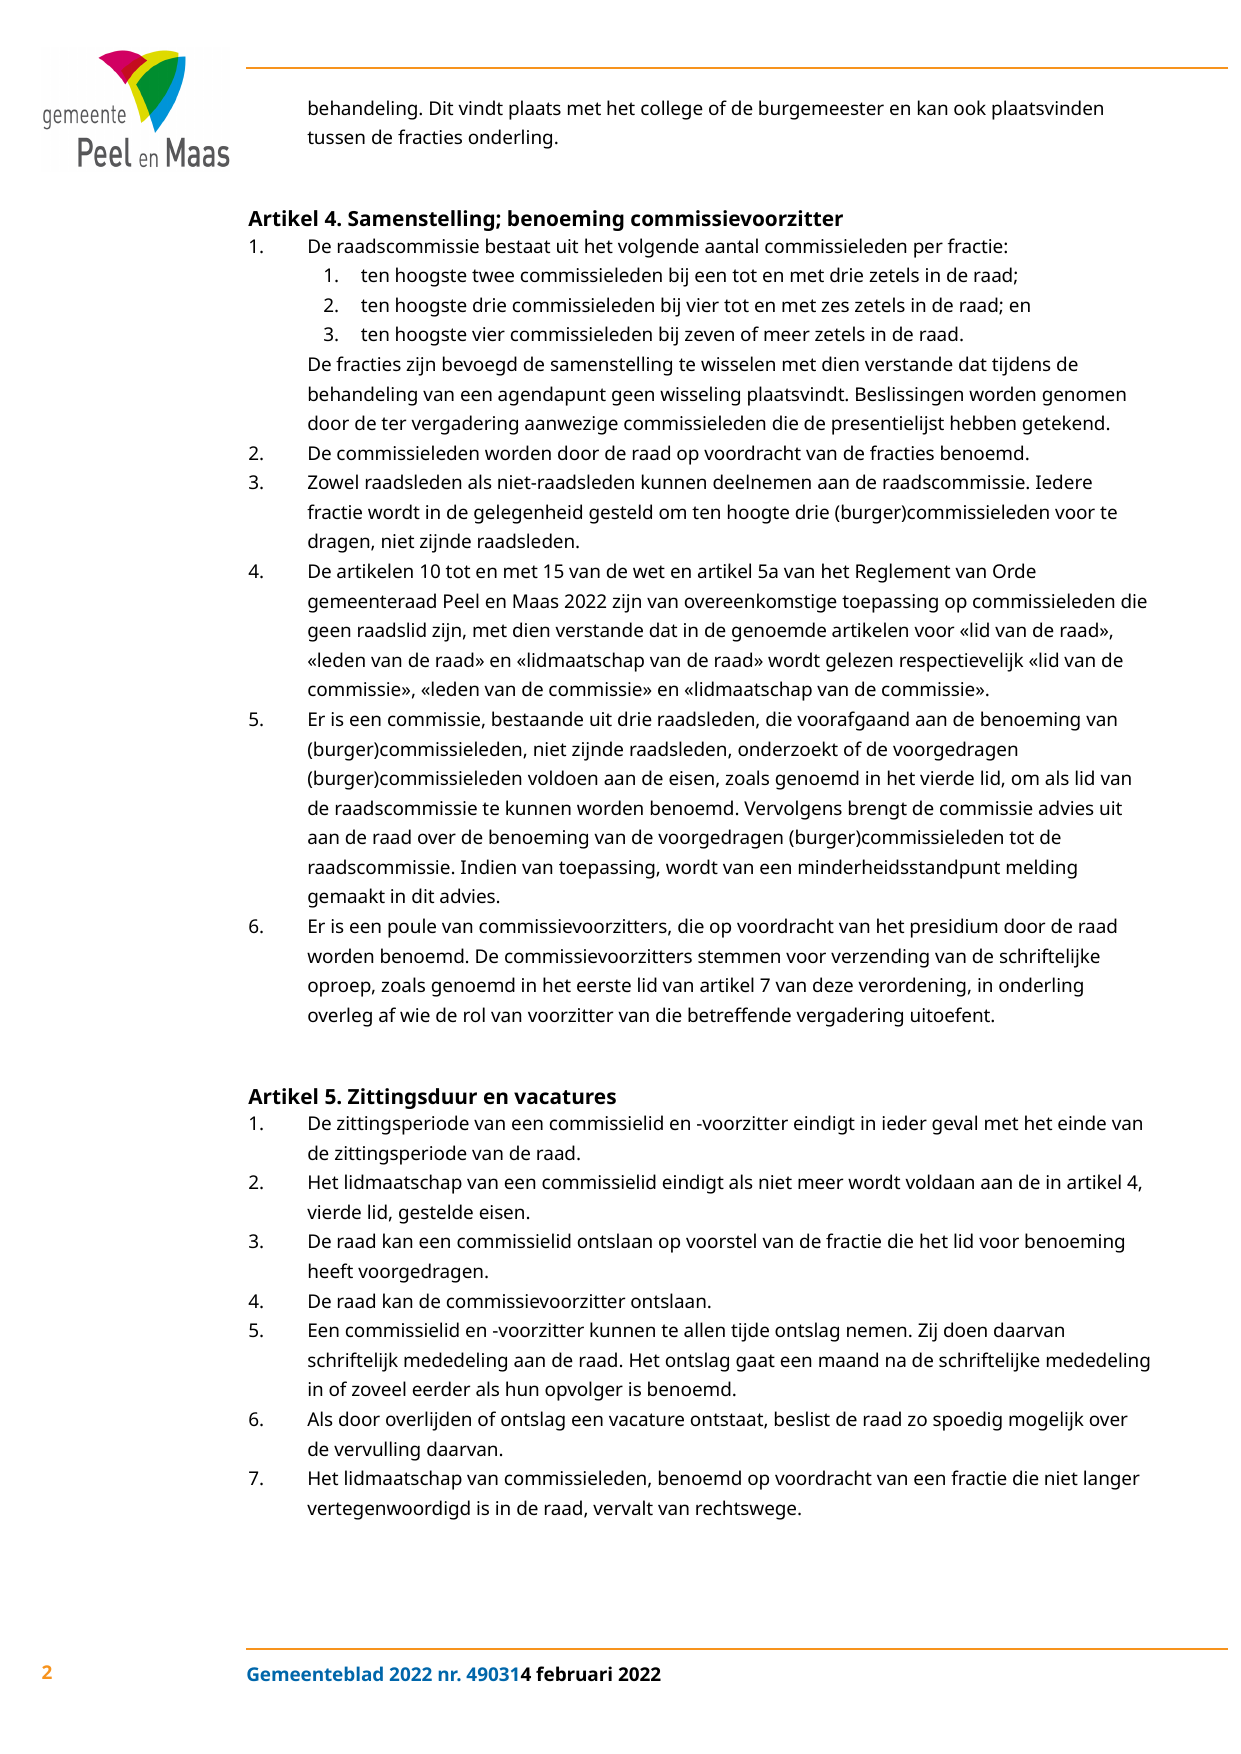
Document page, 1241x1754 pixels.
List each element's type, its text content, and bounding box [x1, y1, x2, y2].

list behandeling. Dit vindt plaats met het college of de burgemeester en kan ook plaatsvinden tussen de fracties onderling. [248, 95, 1152, 150]
list De raadscommissie bestaat uit het volgende aantal commissieleden per fractie: [248, 233, 1152, 258]
list ten hoogste twee commissieleden bij een tot en met drie zetels in de raad; [323, 262, 1152, 288]
list Er is een commissie, bestaande uit drie raadsleden, die voorafgaand aan de benoeming van (burger)commissieleden, niet zijnde raadsleden, onderzoekt of de voorgedragen (burger)commissieleden voldoen aan de eisen, zoals genoemd in het vierde lid, om als lid van de raadscommissie te kunnen worden benoemd. Vervolgens brengt de commissie advies uit aan de raad over de benoeming van de voorgedragen (burger)commissieleden tot de raadscommissie. Indien van toepassing, wordt van een minderheidsstandpunt melding gemaakt in dit advies. [248, 706, 1152, 909]
list Het lidmaatschap van een commissielid eindigt als niet meer wordt voldaan aan de in artikel 4, vierde lid, gestelde eisen. [248, 1169, 1152, 1225]
list De raad kan een commissielid ontslaan op voorstel van de fractie die het lid voor benoeming heeft voorgedragen. [248, 1229, 1152, 1284]
list ten hoogste drie commissieleden bij vier tot en met zes zetels in de raad; en [323, 292, 1152, 318]
list De raad kan de commissievoorzitter ontslaan. [248, 1288, 1152, 1314]
list De fracties zijn bevoegd de samenstelling te wisselen met dien verstande dat tijdens de behandeling van een agendapunt geen wisseling plaatsvindt. Beslissingen worden genomen door de ter vergadering aanwezige commissieleden die de presentielijst hebben getekend. [248, 351, 1152, 436]
list De commissieleden worden door de raad op voordracht van de fracties benoemd. [248, 440, 1152, 466]
picture [41, 47, 231, 172]
list De zittingsperiode van een commissielid en -voorzitter eindigt in ieder geval met het einde van de zittingsperiode van de raad. [248, 1110, 1152, 1166]
text Artikel 5. Zittingsduur en vacatures [248, 1082, 1152, 1110]
list De artikelen 10 tot en met 15 van de wet en artikel 5a van het Reglement van Orde gemeenteraad Peel en Maas 2022 zijn van overeenkomstige toepassing op commissieleden die geen raadslid zijn, met dien verstande dat in de genoemde artikelen voor «lid van de raad», «leden van de raad» en «lidmaatschap van de raad» wordt gelezen respectievelijk «lid van de commissie», «leden van de commissie» en «lidmaatschap van de commissie». [248, 558, 1152, 702]
list Het lidmaatschap van commissieleden, benoemd op voordracht van een fractie die niet langer vertegenwoordigd is in de raad, vervalt van rechtswege. [248, 1465, 1152, 1521]
list Als door overlijden of ontslag een vacature ontstaat, beslist de raad zo spoedig mogelijk over de vervulling daarvan. [248, 1406, 1152, 1462]
list Zowel raadsleden als niet-raadsleden kunnen deelnemen aan de raadscommissie. Iedere fractie wordt in de gelegenheid gesteld om ten hoogte drie (burger)commissieleden voor te dragen, niet zijnde raadsleden. [248, 469, 1152, 554]
list Er is een poule van commissievoorzitters, die op voordracht van het presidium door de raad worden benoemd. De commissievoorzitters stemmen voor verzending van de schriftelijke oproep, zoals genoemd in het eerste lid van artikel 7 van deze verordening, in onderling overleg af wie de rol van voorzitter van die betreffende vergadering uitoefent. [248, 913, 1152, 1028]
list ten hoogste vier commissieleden bij zeven of meer zetels in de raad. [323, 322, 1152, 347]
text Artikel 4. Samenstelling; benoeming commissievoorzitter [248, 204, 1152, 233]
list Een commissielid en -voorzitter kunnen te allen tijde ontslag nemen. Zij doen daarvan schriftelijk mededeling aan de raad. Het ontslag gaat een maand na de schriftelijke mededeling in of zoveel eerder als hun opvolger is benoemd. [248, 1317, 1152, 1402]
